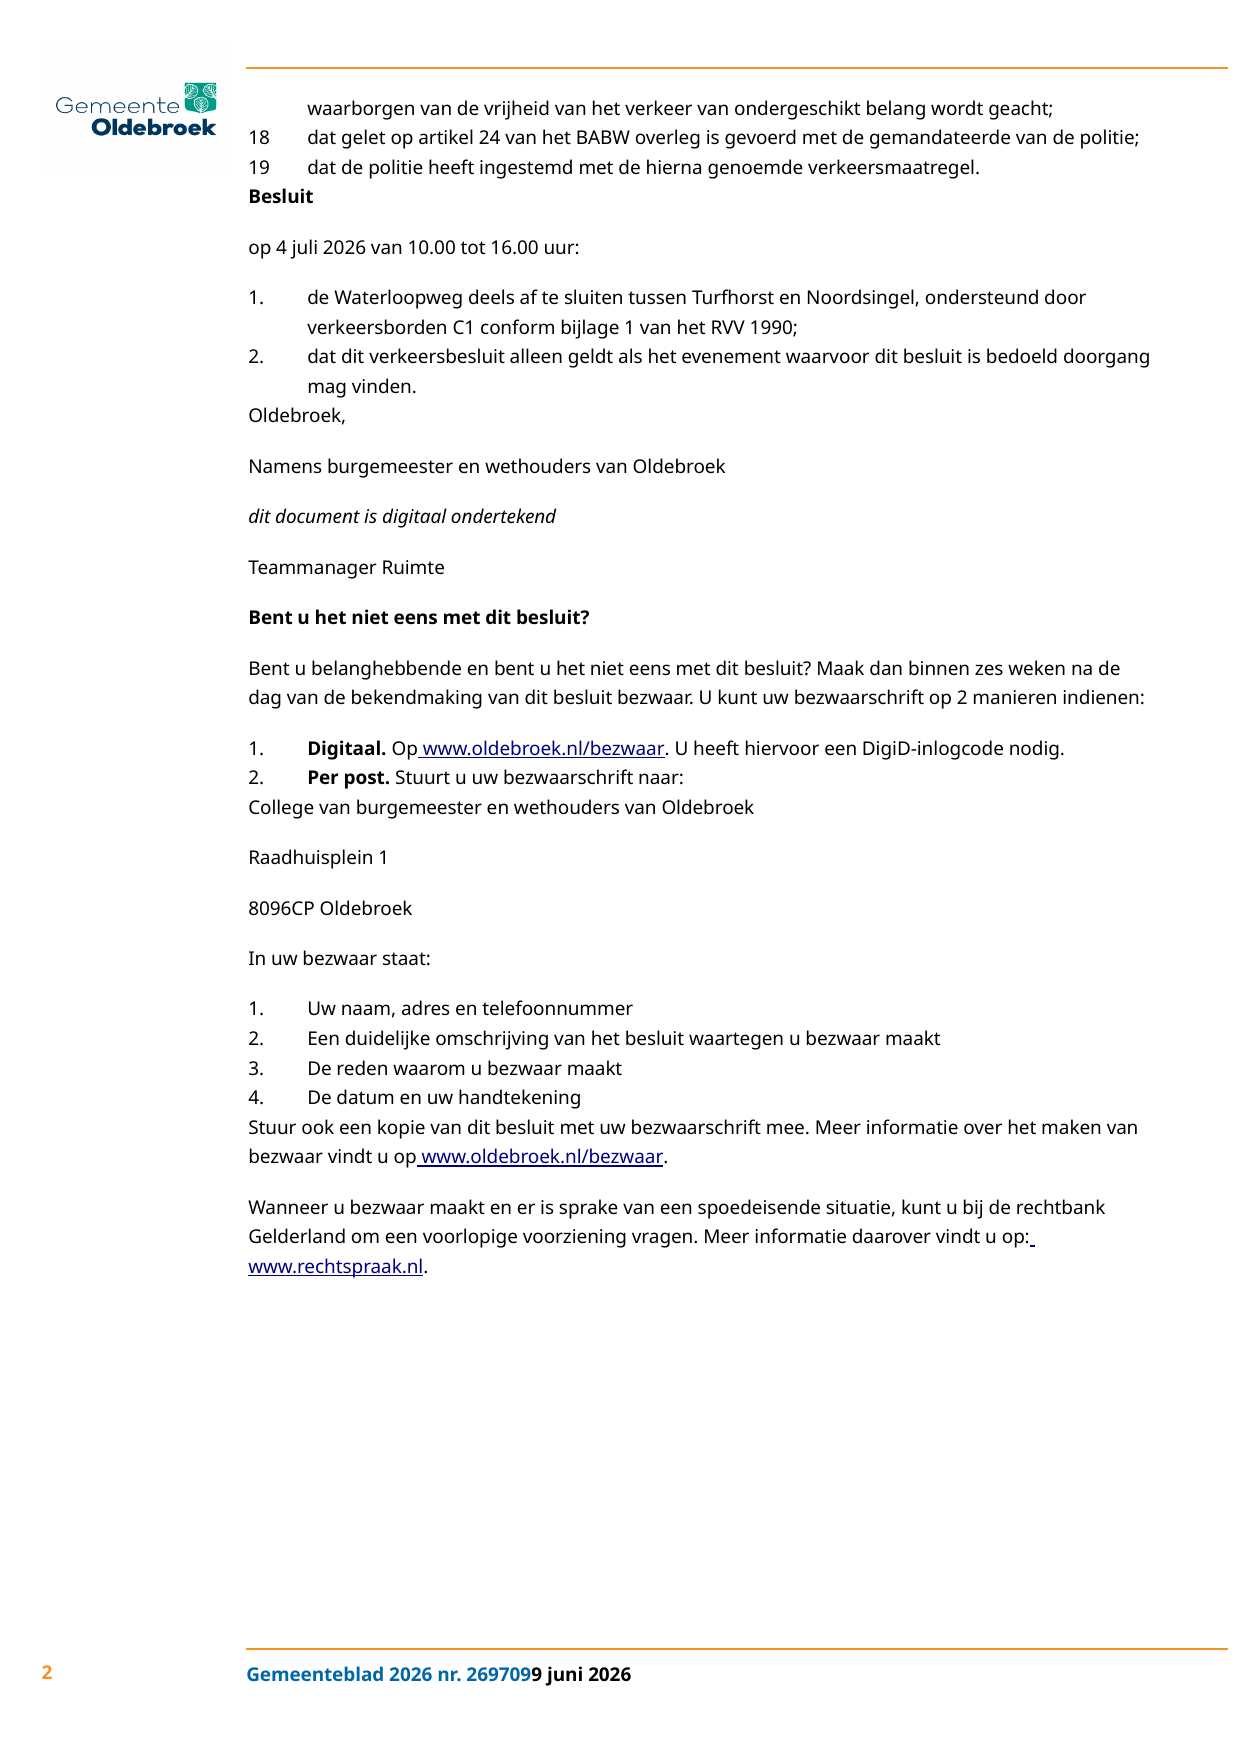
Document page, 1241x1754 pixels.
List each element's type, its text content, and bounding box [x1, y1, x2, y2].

text Namens burgemeester en wethouders van Oldebroek [248, 453, 1152, 479]
text Besluit [248, 183, 1152, 209]
list Uw naam, adres en telefoonnummer [248, 996, 1152, 1021]
text College van burgemeester en wethouders van Oldebroek [248, 794, 1152, 820]
text op 4 juli 2026 van 10.00 tot 16.00 uur: [248, 234, 1152, 260]
list dat dit verkeersbesluit alleen geldt als het evenement waarvoor dit besluit is bedoeld doorgang mag vinden. [248, 343, 1152, 399]
list dat gelet op artikel 24 van het BABW overleg is gevoerd met de gemandateerde van de politie; [248, 124, 1152, 150]
list de Waterloopweg deels af te sluiten tussen Turfhorst en Noordsingel, ondersteund door verkeersborden C1 conform bijlage 1 van het RVV 1990; [248, 284, 1152, 340]
text Bent u belanghebbende en bent u het niet eens met dit besluit? Maak dan binnen zes weken na de dag van de bekendmaking van dit besluit bezwaar. U kunt uw bezwaarschrift op 2 manieren indienen: [248, 655, 1152, 710]
list Een duidelijke omschrijving van het besluit waartegen u bezwaar maakt [248, 1025, 1152, 1051]
list dat de politie heeft ingestemd met de hierna genoemde verkeersmaatregel. [248, 154, 1152, 180]
picture [41, 47, 231, 172]
list Per post. Stuurt u uw bezwaarschrift naar: [248, 764, 1152, 790]
text Wanneer u bezwaar maakt en er is sprake van een spoedeisende situatie, kunt u bij de rechtbank Gelderland om een voorlopige voorziening vragen. Meer informatie daarover vindt u op: www.rechtspraak.nl. [248, 1194, 1152, 1279]
text Raadhuisplein 1 [248, 844, 1152, 870]
list De reden waarom u bezwaar maakt [248, 1055, 1152, 1081]
text Stuur ook een kopie van dit besluit met uw bezwaarschrift mee. Meer informatie over het maken van bezwaar vindt u op www.oldebroek.nl/bezwaar. [248, 1114, 1152, 1169]
text Teammanager Ruimte [248, 554, 1152, 580]
text 8096CP Oldebroek [248, 895, 1152, 921]
text Bent u het niet eens met dit besluit? [248, 604, 1152, 630]
list waarborgen van de vrijheid van het verkeer van ondergeschikt belang wordt geacht; [248, 95, 1152, 121]
text Oldebroek, [248, 403, 1152, 428]
list De datum en uw handtekening [248, 1084, 1152, 1110]
text dit document is digitaal ondertekend [248, 503, 1152, 529]
text In uw bezwaar staat: [248, 945, 1152, 971]
list Digitaal. Op www.oldebroek.nl/bezwaar. U heeft hiervoor een DigiD-inlogcode nodig. [248, 735, 1152, 761]
